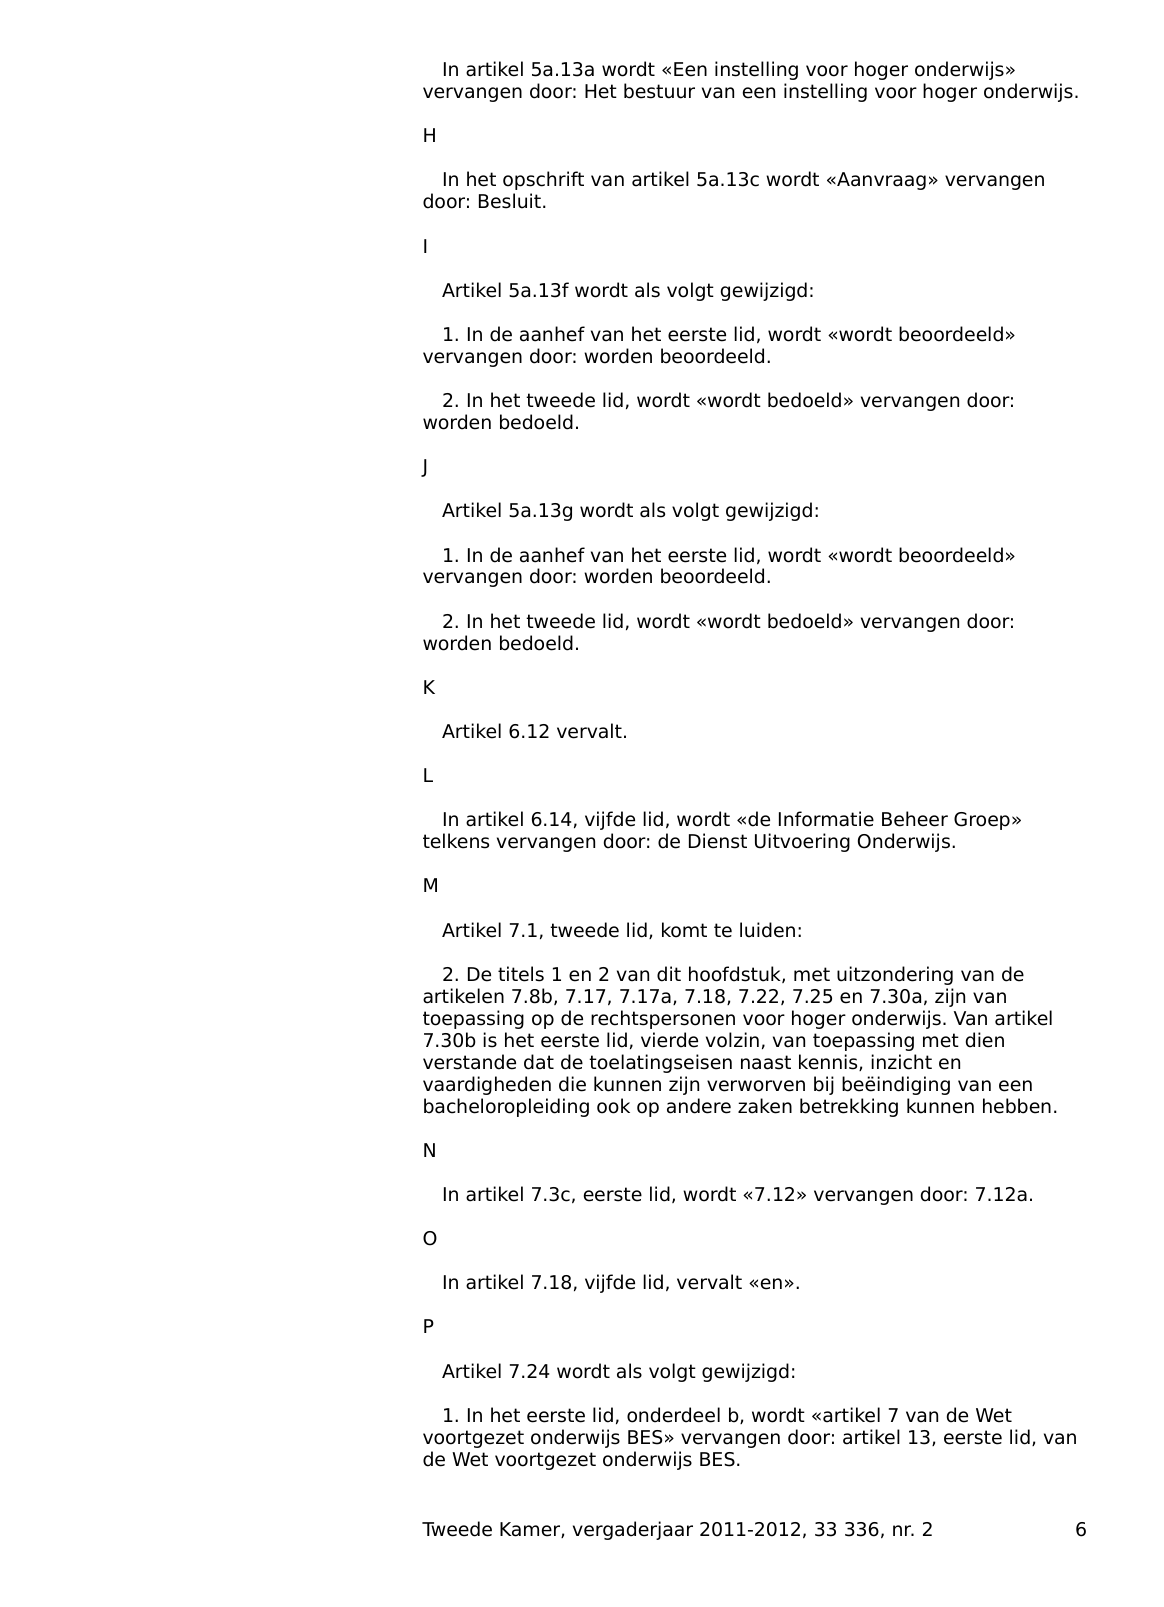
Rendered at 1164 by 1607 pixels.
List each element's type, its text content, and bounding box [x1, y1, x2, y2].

text In artikel 7.18, vijfde lid, vervalt «en». [422, 1272, 1087, 1294]
text Artikel 7.1, tweede lid, komt te luiden: [422, 919, 1087, 942]
text P [422, 1316, 1087, 1338]
text K [422, 677, 1087, 699]
text 1. In de aanhef van het eerste lid, wordt «wordt beoordeeld» vervangen door: worden beoordeeld. [422, 544, 1087, 588]
text Artikel 7.24 wordt als volgt gewijzigd: [422, 1361, 1087, 1383]
text 1. In de aanhef van het eerste lid, wordt «wordt beoordeeld» vervangen door: worden beoordeeld. [422, 324, 1087, 368]
text Artikel 6.12 vervalt. [422, 721, 1087, 743]
text I [422, 236, 1087, 257]
text 2. In het tweede lid, wordt «wordt bedoeld» vervangen door: worden bedoeld. [422, 390, 1087, 434]
text 1. In het eerste lid, onderdeel b, wordt «artikel 7 van de Wet voortgezet onderwijs BES» vervangen door: artikel 13, eerste lid, van de Wet voortgezet onderwijs BES. [422, 1405, 1087, 1471]
text O [422, 1228, 1087, 1250]
text 2. In het tweede lid, wordt «wordt bedoeld» vervangen door: worden bedoeld. [422, 611, 1087, 654]
text In artikel 5a.13a wordt «Een instelling voor hoger onderwijs» vervangen door: Het bestuur van een instelling voor hoger onderwijs. [422, 59, 1087, 103]
text In het opschrift van artikel 5a.13c wordt «Aanvraag» vervangen door: Besluit. [422, 169, 1087, 213]
text In artikel 6.14, vijfde lid, wordt «de Informatie Beheer Groep» telkens vervangen door: de Dienst Uitvoering Onderwijs. [422, 809, 1087, 853]
text M [422, 875, 1087, 897]
text L [422, 765, 1087, 787]
text In artikel 7.3c, eerste lid, wordt «7.12» vervangen door: 7.12a. [422, 1184, 1087, 1206]
text Artikel 5a.13g wordt als volgt gewijzigd: [422, 500, 1087, 522]
text J [422, 456, 1087, 478]
text Artikel 5a.13f wordt als volgt gewijzigd: [422, 280, 1087, 302]
text 2. De titels 1 en 2 van dit hoofdstuk, met uitzondering van de artikelen 7.8b, 7.17, 7.17a, 7.18, 7.22, 7.25 en 7.30a, zijn van toepassing op de rechtspersonen voor hoger onderwijs. Van artikel 7.30b is het eerste lid, vierde volzin, van toepassing met dien verstande dat de toelatingseisen naast kennis, inzicht en vaardigheden die kunnen zijn verworven bij beëindiging van een bacheloropleiding ook op andere zaken betrekking kunnen hebben. [422, 964, 1087, 1118]
text N [422, 1140, 1087, 1162]
text H [422, 125, 1087, 147]
